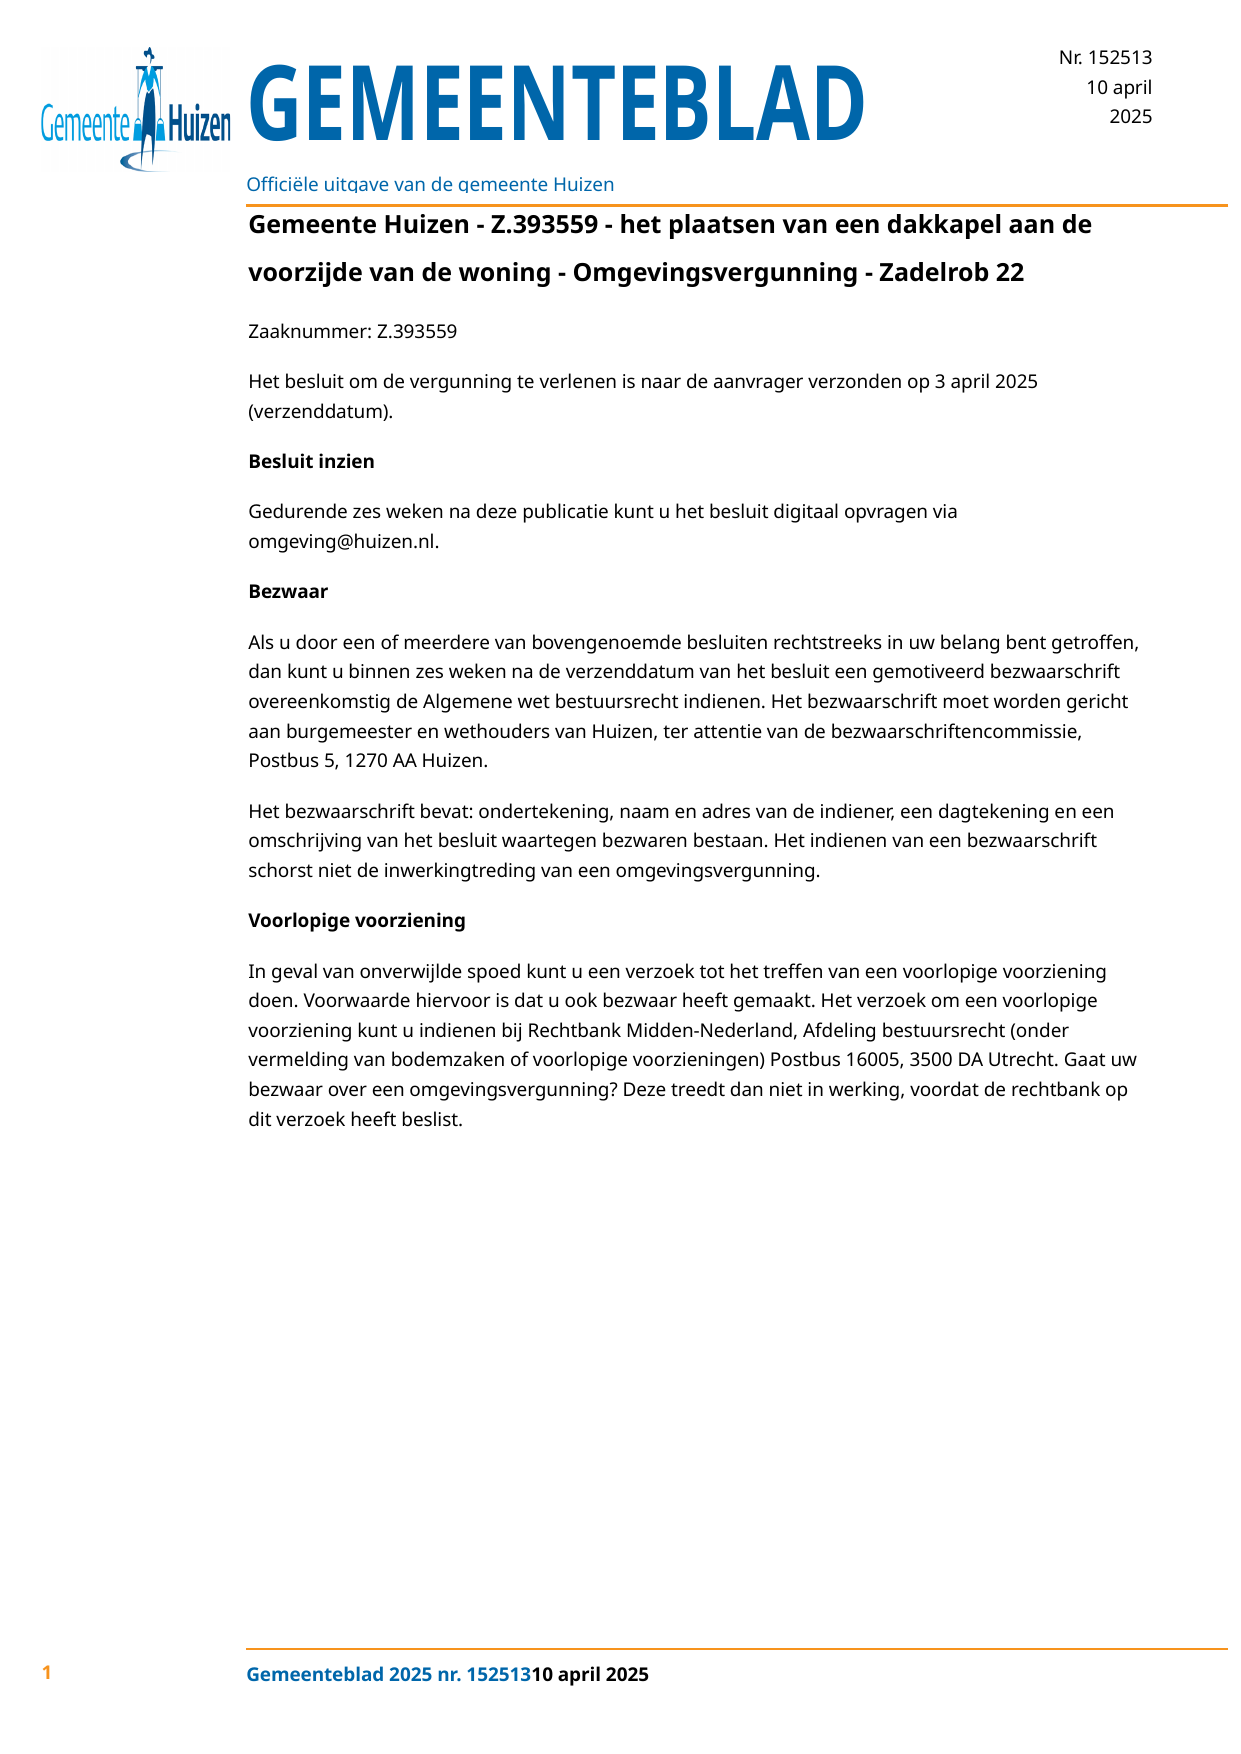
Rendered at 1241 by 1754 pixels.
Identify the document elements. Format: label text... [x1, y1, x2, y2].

text Bezwaar [248, 579, 1152, 604]
text In geval van onverwijlde spoed kunt u een verzoek tot het treffen van een voorlopige voorziening doen. Voorwaarde hiervoor is dat u ook bezwaar heeft gemaakt. Het verzoek om een voorlopige voorziening kunt u indienen bij Rechtbank Midden-Nederland, Afdeling bestuursrecht (onder vermelding van bodemzaken of voorlopige voorzieningen) Postbus 16005, 3500 DA Utrecht. Gaat uw bezwaar over een omgevingsvergunning? Deze treedt dan niet in werking, voordat de rechtbank op dit verzoek heeft beslist. [248, 958, 1152, 1132]
text Als u door een of meerdere van bovengenoemde besluiten rechtstreeks in uw belang bent getroffen, dan kunt u binnen zes weken na de verzenddatum van het besluit een gemotiveerd bezwaarschrift overeenkomstig de Algemene wet bestuursrecht indienen. Het bezwaarschrift moet worden gericht aan burgemeester en wethouders van Huizen, ter attentie van de bezwaarschriftencommissie, Postbus 5, 1270 AA Huizen. [248, 629, 1152, 773]
text Gedurende zes weken na deze publicatie kunt u het besluit digitaal opvragen via omgeving@huizen.nl. [248, 499, 1152, 554]
picture [41, 47, 231, 172]
text Voorlopige voorziening [248, 907, 1152, 933]
text Gemeente Huizen - Z.393559 - het plaatsen van een dakkapel aan de voorzijde van de woning - Omgevingsvergunning - Zadelrob 22 [248, 207, 1152, 288]
text Het bezwaarschrift bevat: ondertekening, naam en adres van de indiener, een dagtekening en een omschrijving van het besluit waartegen bezwaren bestaan. Het indienen van een bezwaarschrift schorst niet de inwerkingtreding van een omgevingsvergunning. [248, 798, 1152, 883]
text Besluit inzien [248, 448, 1152, 474]
text Het besluit om de vergunning te verlenen is naar de aanvrager verzonden op 3 april 2025 (verzenddatum). [248, 368, 1152, 424]
text Zaaknummer: Z.393559 [248, 318, 1152, 344]
